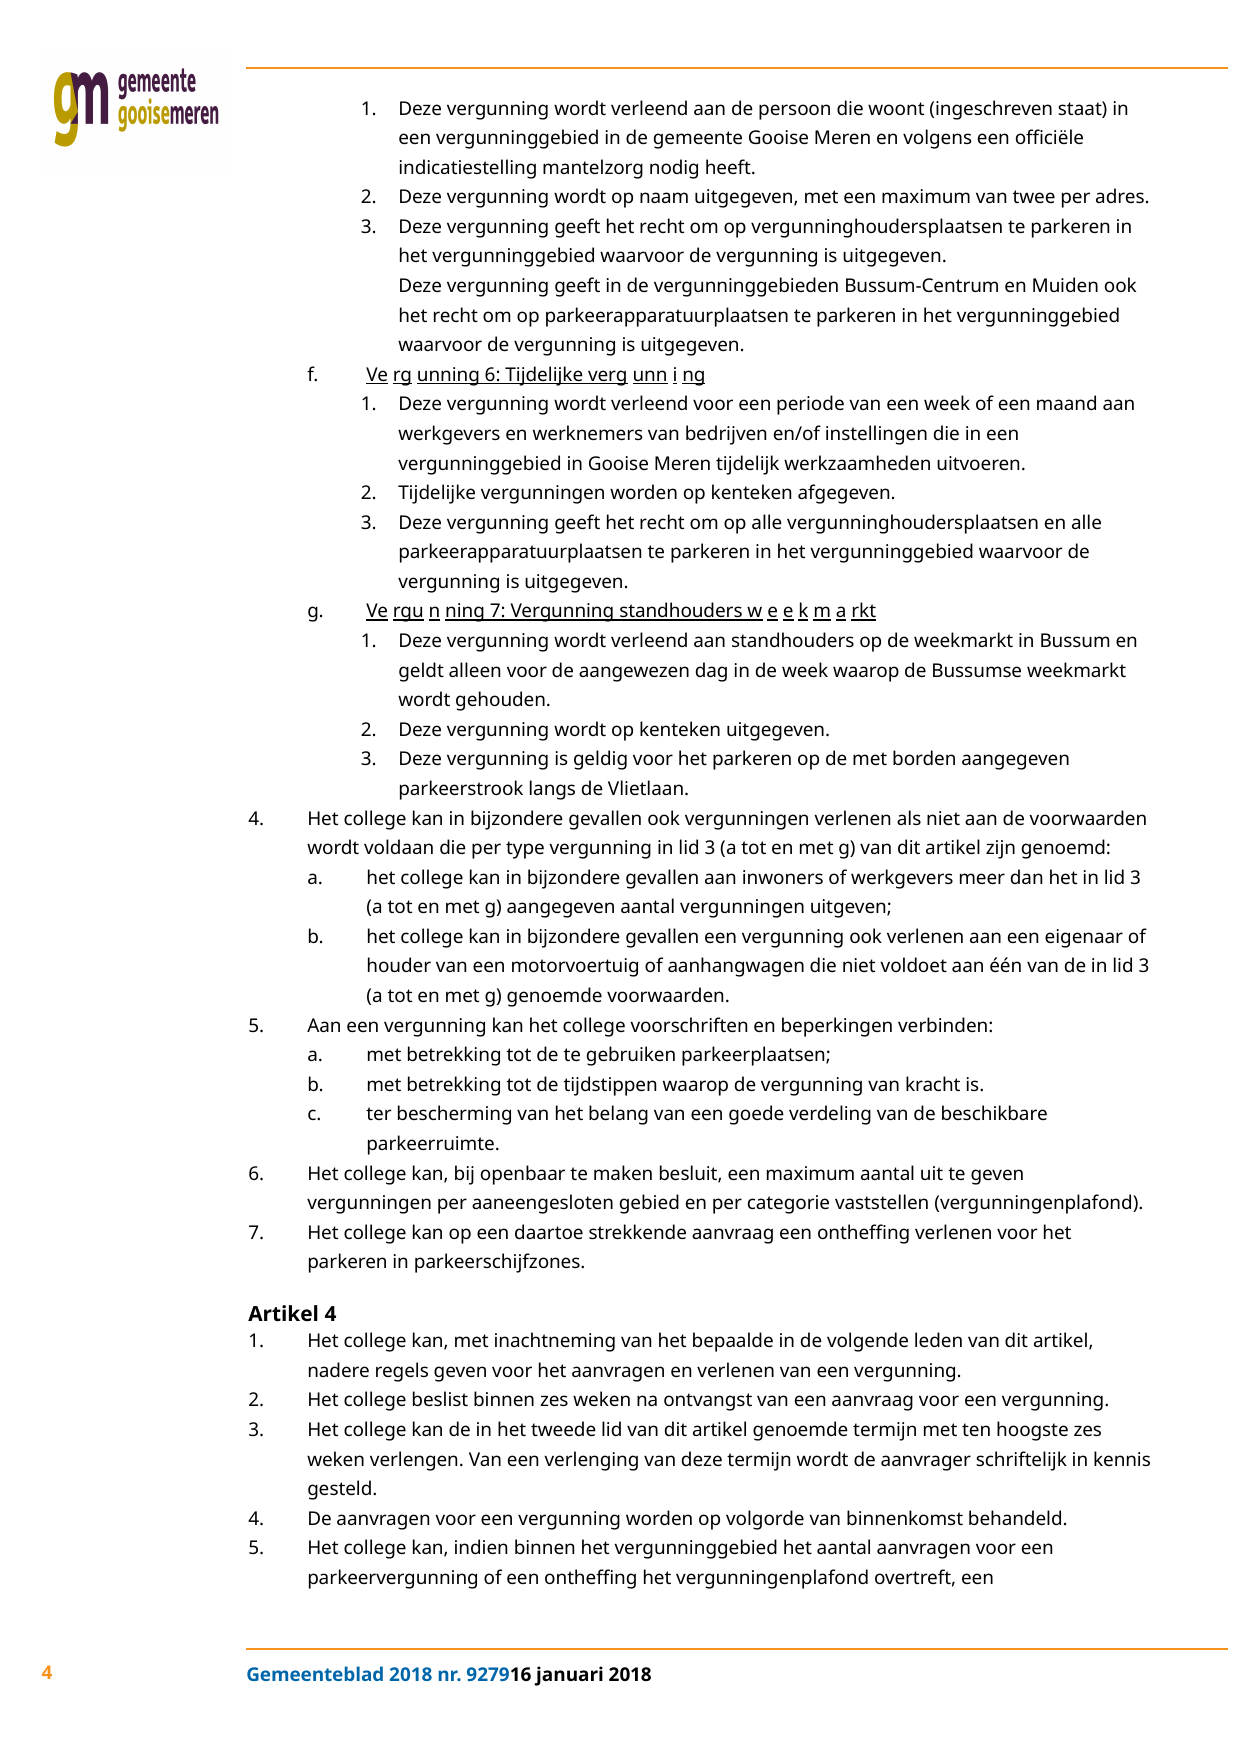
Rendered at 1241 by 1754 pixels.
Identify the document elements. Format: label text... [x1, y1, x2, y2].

list ter bescherming van het belang van een goede verdeling van de beschikbare parkeerruimte. [307, 1101, 1152, 1156]
list Het college kan, bij openbaar te maken besluit, een maximum aantal uit te geven vergunningen per aaneengesloten gebied en per categorie vaststellen (vergunningenplafond). [248, 1160, 1152, 1215]
list met betrekking tot de te gebruiken parkeerplaatsen; [307, 1041, 1152, 1067]
list Deze vergunning wordt verleend aan standhouders op de weekmarkt in Bussum en geldt alleen voor de aangewezen dag in de week waarop de Bussumse weekmarkt wordt gehouden. [361, 627, 1152, 712]
list het college kan in bijzondere gevallen een vergunning ook verlenen aan een eigenaar of houder van een motorvoertuig of aanhangwagen die niet voldoet aan één van de in lid 3 (a tot en met g) genoemde voorwaarden. [307, 923, 1152, 1008]
list Aan een vergunning kan het college voorschriften en beperkingen verbinden: [248, 1012, 1152, 1038]
text Artikel 4 [248, 1299, 1152, 1327]
list De aanvragen voor een vergunning worden op volgorde van binnenkomst behandeld. [248, 1505, 1152, 1531]
list Deze vergunning geeft het recht om op alle vergunninghoudersplaatsen en alle parkeerapparatuurplaatsen te parkeren in het vergunninggebied waarvoor de vergunning is uitgegeven. [361, 509, 1152, 594]
list met betrekking tot de tijdstippen waarop de vergunning van kracht is. [307, 1071, 1152, 1097]
list Deze vergunning geeft het recht om op vergunninghoudersplaatsen te parkeren in het vergunninggebied waarvoor de vergunning is uitgegeven. [361, 213, 1152, 268]
list Het college kan in bijzondere gevallen ook vergunningen verlenen als niet aan de voorwaarden wordt voldaan die per type vergunning in lid 3 (a tot en met g) van dit artikel zijn genoemd: [248, 805, 1152, 860]
list Deze vergunning geeft in de vergunninggebieden Bussum-Centrum en Muiden ook het recht om op parkeerapparatuurplaatsen te parkeren in het vergunninggebied waarvoor de vergunning is uitgegeven. [361, 272, 1152, 357]
list Het college kan de in het tweede lid van dit artikel genoemde termijn met ten hoogste zes weken verlengen. Van een verlenging van deze termijn wordt de aanvrager schriftelijk in kennis gesteld. [248, 1416, 1152, 1501]
list Het college kan, indien binnen het vergunninggebied het aantal aanvragen voor een parkeervergunning of een ontheffing het vergunningenplafond overtreft, een [248, 1534, 1152, 1590]
list Het college kan op een daartoe strekkende aanvraag een ontheffing verlenen voor het parkeren in parkeerschijfzones. [248, 1219, 1152, 1274]
list Het college beslist binnen zes weken na ontvangst van een aanvraag voor een vergunning. [248, 1387, 1152, 1412]
list Deze vergunning wordt op kenteken uitgegeven. [361, 716, 1152, 742]
list Ve rgu n ning 7: Vergunning standhouders w e e k m a rkt [307, 598, 1152, 623]
list het college kan in bijzondere gevallen aan inwoners of werkgevers meer dan het in lid 3 (a tot en met g) aangegeven aantal vergunningen uitgeven; [307, 864, 1152, 919]
picture [41, 47, 231, 172]
list Deze vergunning is geldig voor het parkeren op de met borden aangegeven parkeerstrook langs de Vlietlaan. [361, 746, 1152, 801]
list Deze vergunning wordt verleend aan de persoon die woont (ingeschreven staat) in een vergunninggebied in de gemeente Gooise Meren en volgens een officiële indicatiestelling mantelzorg nodig heeft. [361, 95, 1152, 180]
list Tijdelijke vergunningen worden op kenteken afgegeven. [361, 479, 1152, 505]
list Deze vergunning wordt verleend voor een periode van een week of een maand aan werkgevers en werknemers van bedrijven en/of instellingen die in een vergunninggebied in Gooise Meren tijdelijk werkzaamheden uitvoeren. [361, 391, 1152, 476]
list Het college kan, met inachtneming van het bepaalde in de volgende leden van dit artikel, nadere regels geven voor het aanvragen en verlenen van een vergunning. [248, 1327, 1152, 1383]
list Ve rg unning 6: Tijdelijke verg unn i ng [307, 361, 1152, 387]
list Deze vergunning wordt op naam uitgegeven, met een maximum van twee per adres. [361, 183, 1152, 209]
